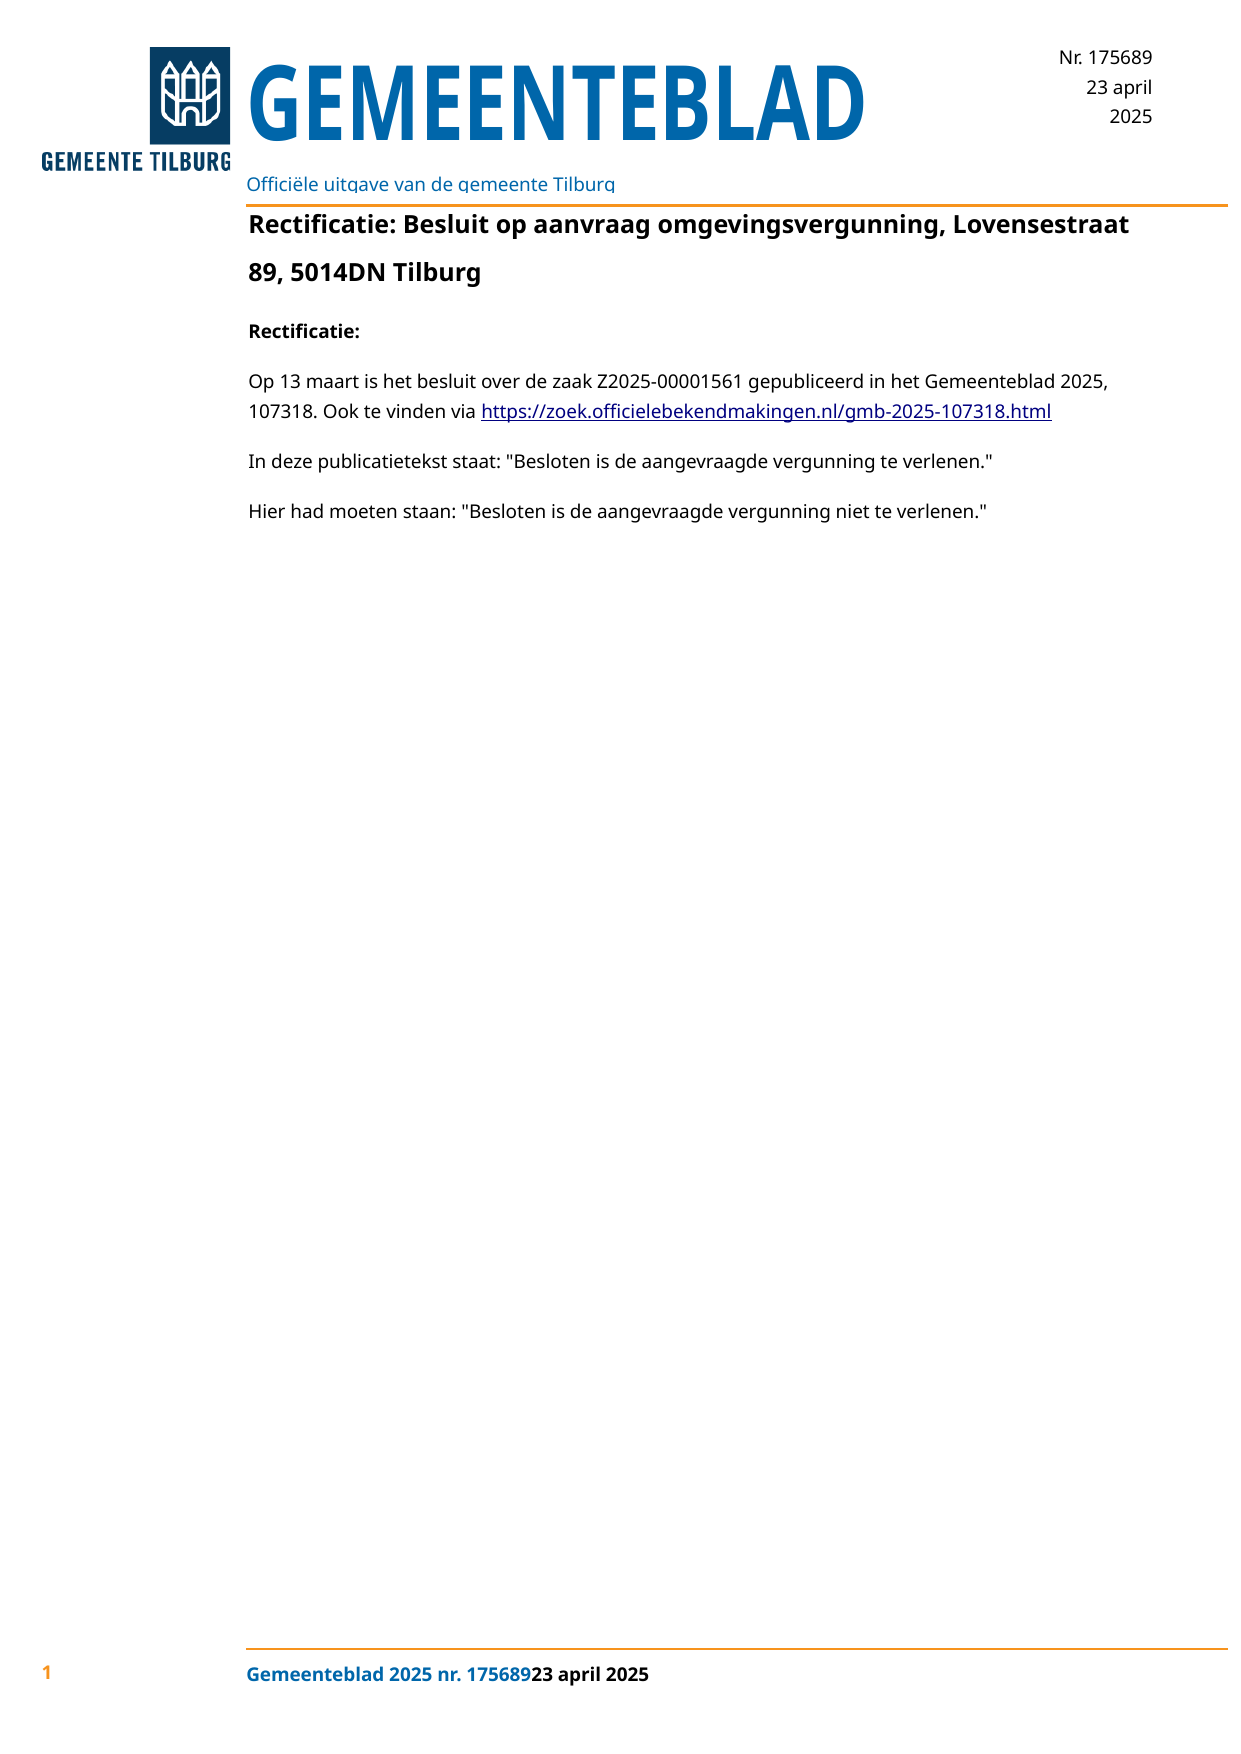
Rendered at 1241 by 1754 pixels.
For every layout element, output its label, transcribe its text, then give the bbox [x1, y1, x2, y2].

text In deze publicatietekst staat: "Besloten is de aangevraagde vergunning te verlenen." [248, 448, 1152, 474]
text Rectificatie: Besluit op aanvraag omgevingsvergunning, Lovensestraat 89, 5014DN Tilburg [248, 207, 1152, 288]
picture [41, 47, 231, 172]
text Hier had moeten staan: "Besloten is de aangevraagde vergunning niet te verlenen." [248, 499, 1152, 524]
text Op 13 maart is het besluit over de zaak Z2025-00001561 gepubliceerd in het Gemeenteblad 2025, 107318. Ook te vinden via https://zoek.officielebekendmakingen.nl/gmb-2025-107318.html [248, 368, 1152, 424]
text Rectificatie: [248, 318, 1152, 344]
